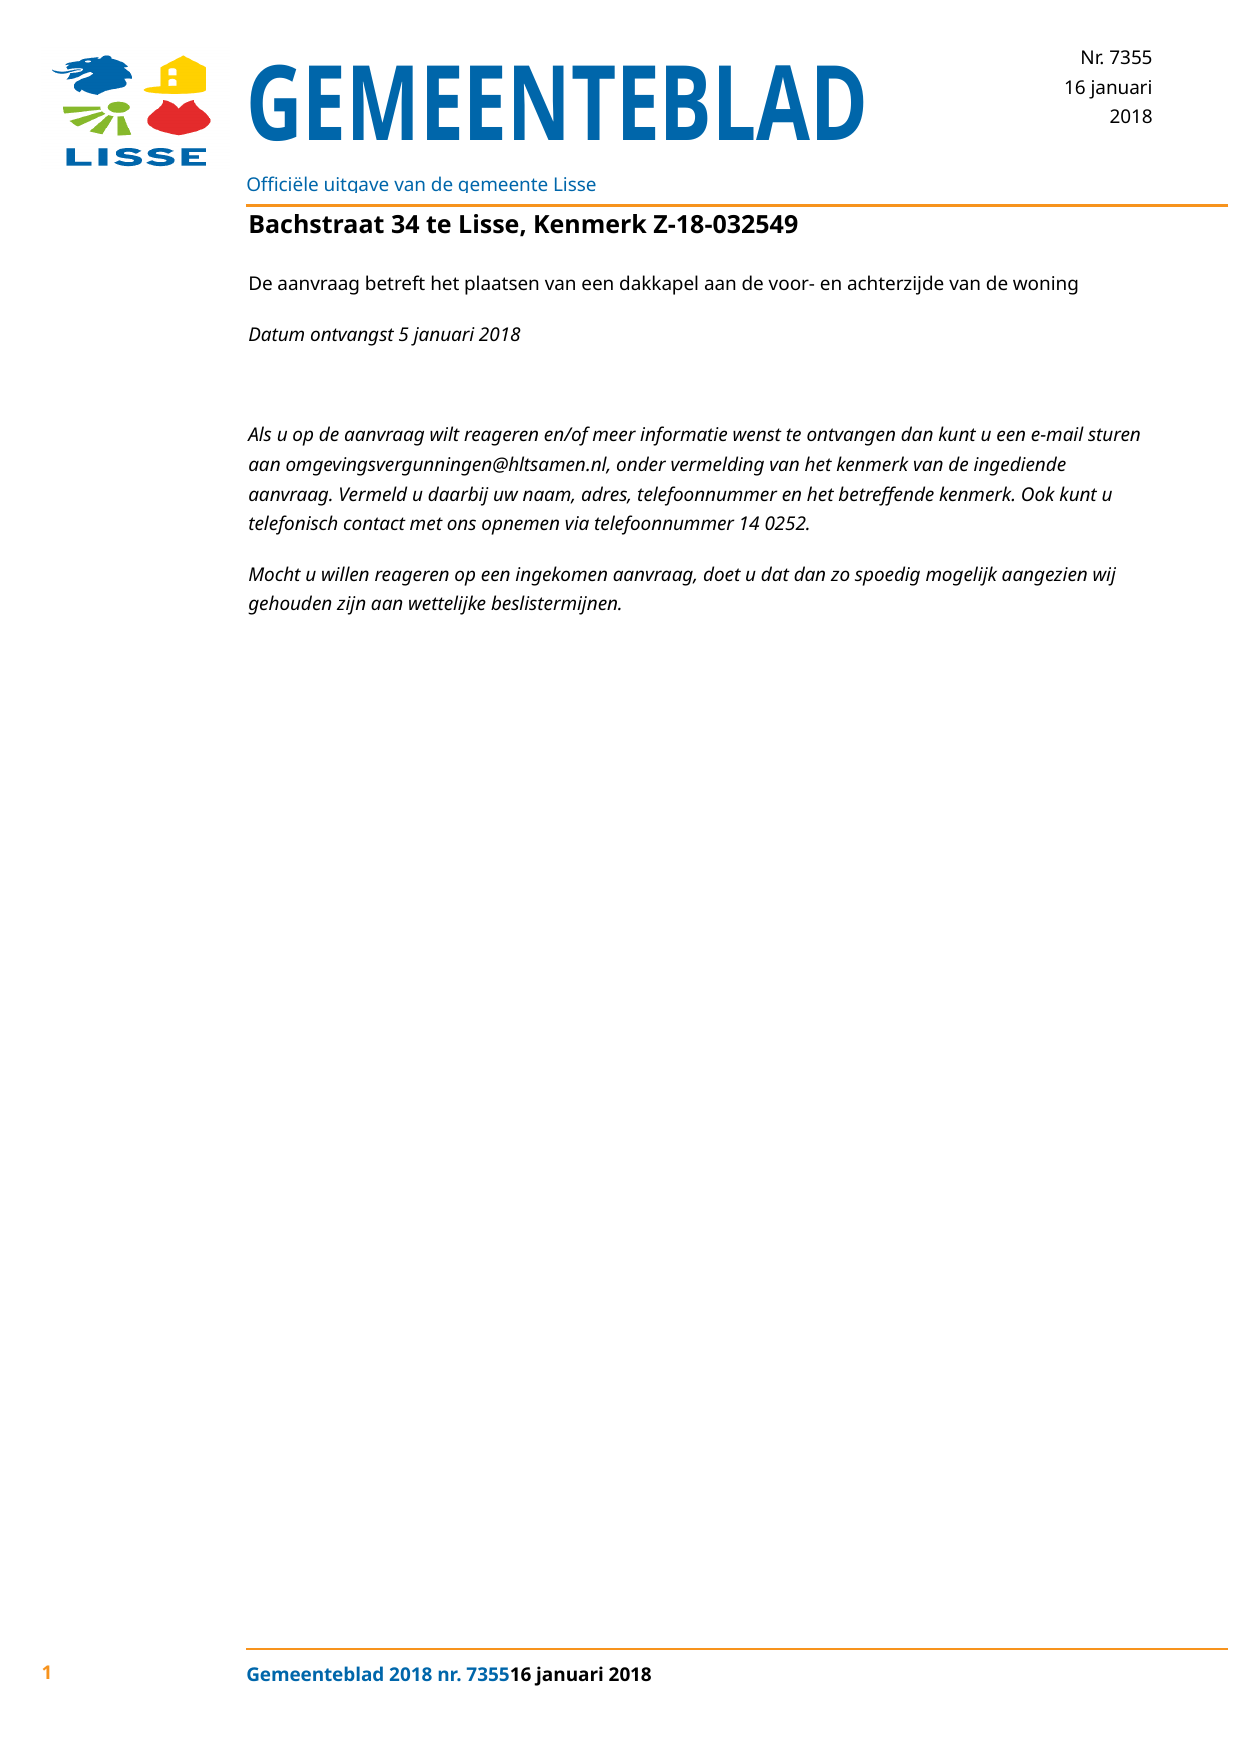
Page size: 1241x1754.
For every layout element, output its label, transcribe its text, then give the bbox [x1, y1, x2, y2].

text Bachstraat 34 te Lisse, Kenmerk Z-18-032549 [248, 207, 1152, 241]
text Datum ontvangst 5 januari 2018 [248, 321, 1152, 346]
picture [41, 47, 231, 172]
text Als u op de aanvraag wilt reageren en/of meer informatie wenst te ontvangen dan kunt u een e-mail sturen aan omgevingsvergunningen@hltsamen.nl, onder vermelding van het kenmerk van de ingediende aanvraag. Vermeld u daarbij uw naam, adres, telefoonnummer en het betreffende kenmerk. Ook kunt u telefonisch contact met ons opnemen via telefoonnummer 14 0252. [248, 422, 1152, 536]
text Mocht u willen reageren op een ingekomen aanvraag, doet u dat dan zo spoedig mogelijk aangezien wij gehouden zijn aan wettelijke beslistermijnen. [248, 561, 1152, 616]
text De aanvraag betreft het plaatsen van een dakkapel aan de voor- en achterzijde van de woning [248, 270, 1152, 296]
